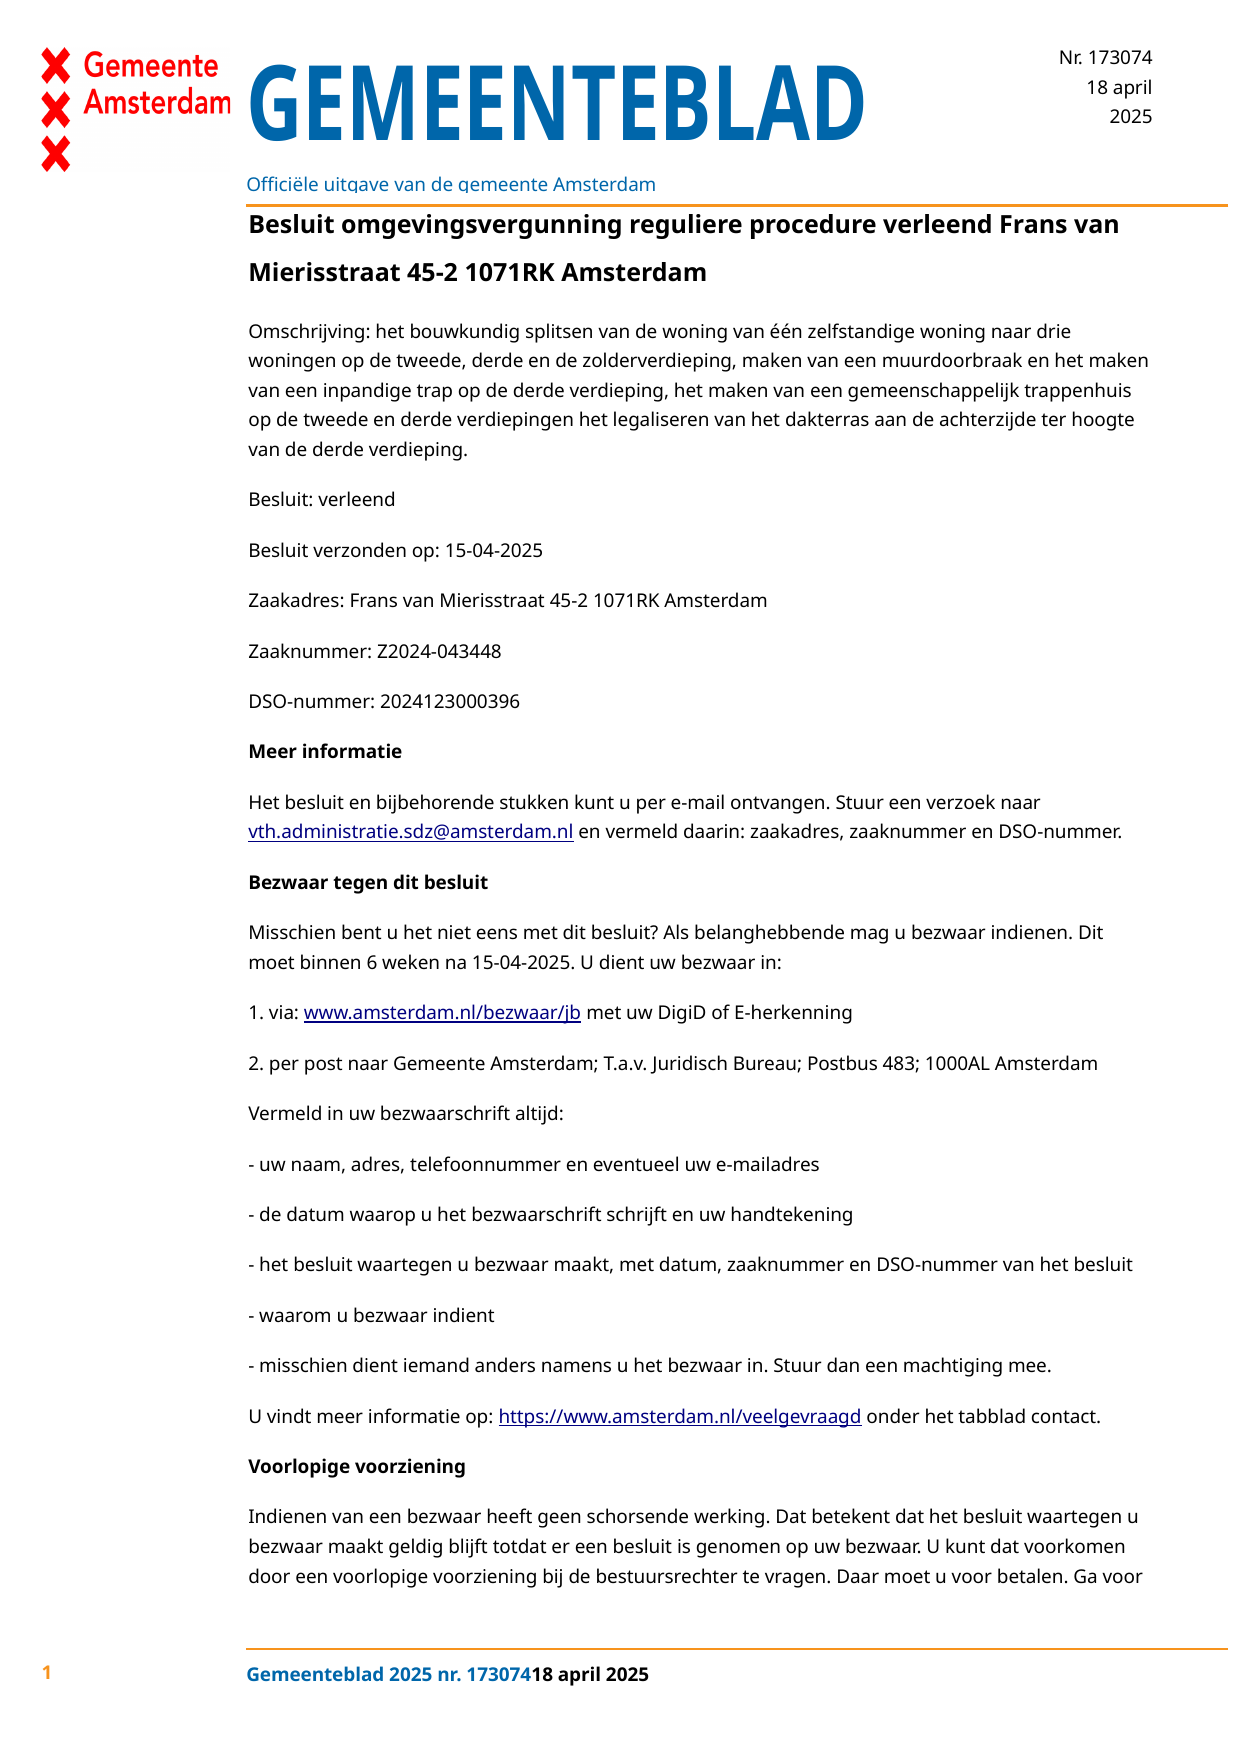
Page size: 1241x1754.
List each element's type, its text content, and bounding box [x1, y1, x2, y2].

text Zaaknummer: Z2024-043448 [248, 638, 1152, 664]
text Besluit omgevingsvergunning reguliere procedure verleend Frans van Mierisstraat 45-2 1071RK Amsterdam [248, 207, 1152, 288]
text Zaakadres: Frans van Mierisstraat 45-2 1071RK Amsterdam [248, 587, 1152, 613]
text - misschien dient iemand anders namens u het bezwaar in. Stuur dan een machtiging mee. [248, 1352, 1152, 1378]
text Misschien bent u het niet eens met dit besluit? Als belanghebbende mag u bezwaar indienen. Dit moet binnen 6 weken na 15-04-2025. U dient uw bezwaar in: [248, 919, 1152, 975]
text Omschrijving: het bouwkundig splitsen van de woning van één zelfstandige woning naar drie woningen op de tweede, derde en de zolderverdieping, maken van een muurdoorbraak en het maken van een inpandige trap op de derde verdieping, het maken van een gemeenschappelijk trappenhuis op de tweede en derde verdiepingen het legaliseren van het dakterras aan de achterzijde ter hoogte van de derde verdieping. [248, 318, 1152, 462]
text - waarom u bezwaar indient [248, 1302, 1152, 1328]
text Indienen van een bezwaar heeft geen schorsende werking. Dat betekent dat het besluit waartegen u bezwaar maakt geldig blijft totdat er een besluit is genomen op uw bezwaar. U kunt dat voorkomen door een voorlopige voorziening bij de bestuursrechter te vragen. Daar moet u voor betalen. Ga voor [248, 1504, 1152, 1589]
text Besluit verzonden op: 15-04-2025 [248, 537, 1152, 563]
text Vermeld in uw bezwaarschrift altijd: [248, 1100, 1152, 1126]
text Voorlopige voorziening [248, 1453, 1152, 1479]
text DSO-nummer: 2024123000396 [248, 688, 1152, 714]
text Bezwaar tegen dit besluit [248, 869, 1152, 895]
text - het besluit waartegen u bezwaar maakt, met datum, zaaknummer en DSO-nummer van het besluit [248, 1252, 1152, 1277]
picture [41, 47, 231, 172]
text 2. per post naar Gemeente Amsterdam; T.a.v. Juridisch Bureau; Postbus 483; 1000AL Amsterdam [248, 1050, 1152, 1076]
text Het besluit en bijbehorende stukken kunt u per e-mail ontvangen. Stuur een verzoek naar vth.administratie.sdz@amsterdam.nl en vermeld daarin: zaakadres, zaaknummer en DSO-nummer. [248, 789, 1152, 844]
text - uw naam, adres, telefoonnummer en eventueel uw e-mailadres [248, 1151, 1152, 1177]
text Meer informatie [248, 739, 1152, 764]
text - de datum waarop u het bezwaarschrift schrijft en uw handtekening [248, 1201, 1152, 1227]
text 1. via: www.amsterdam.nl/bezwaar/jb met uw DigiD of E-herkenning [248, 999, 1152, 1025]
text U vindt meer informatie op: https://www.amsterdam.nl/veelgevraagd onder het tabblad contact. [248, 1403, 1152, 1429]
text Besluit: verleend [248, 487, 1152, 512]
